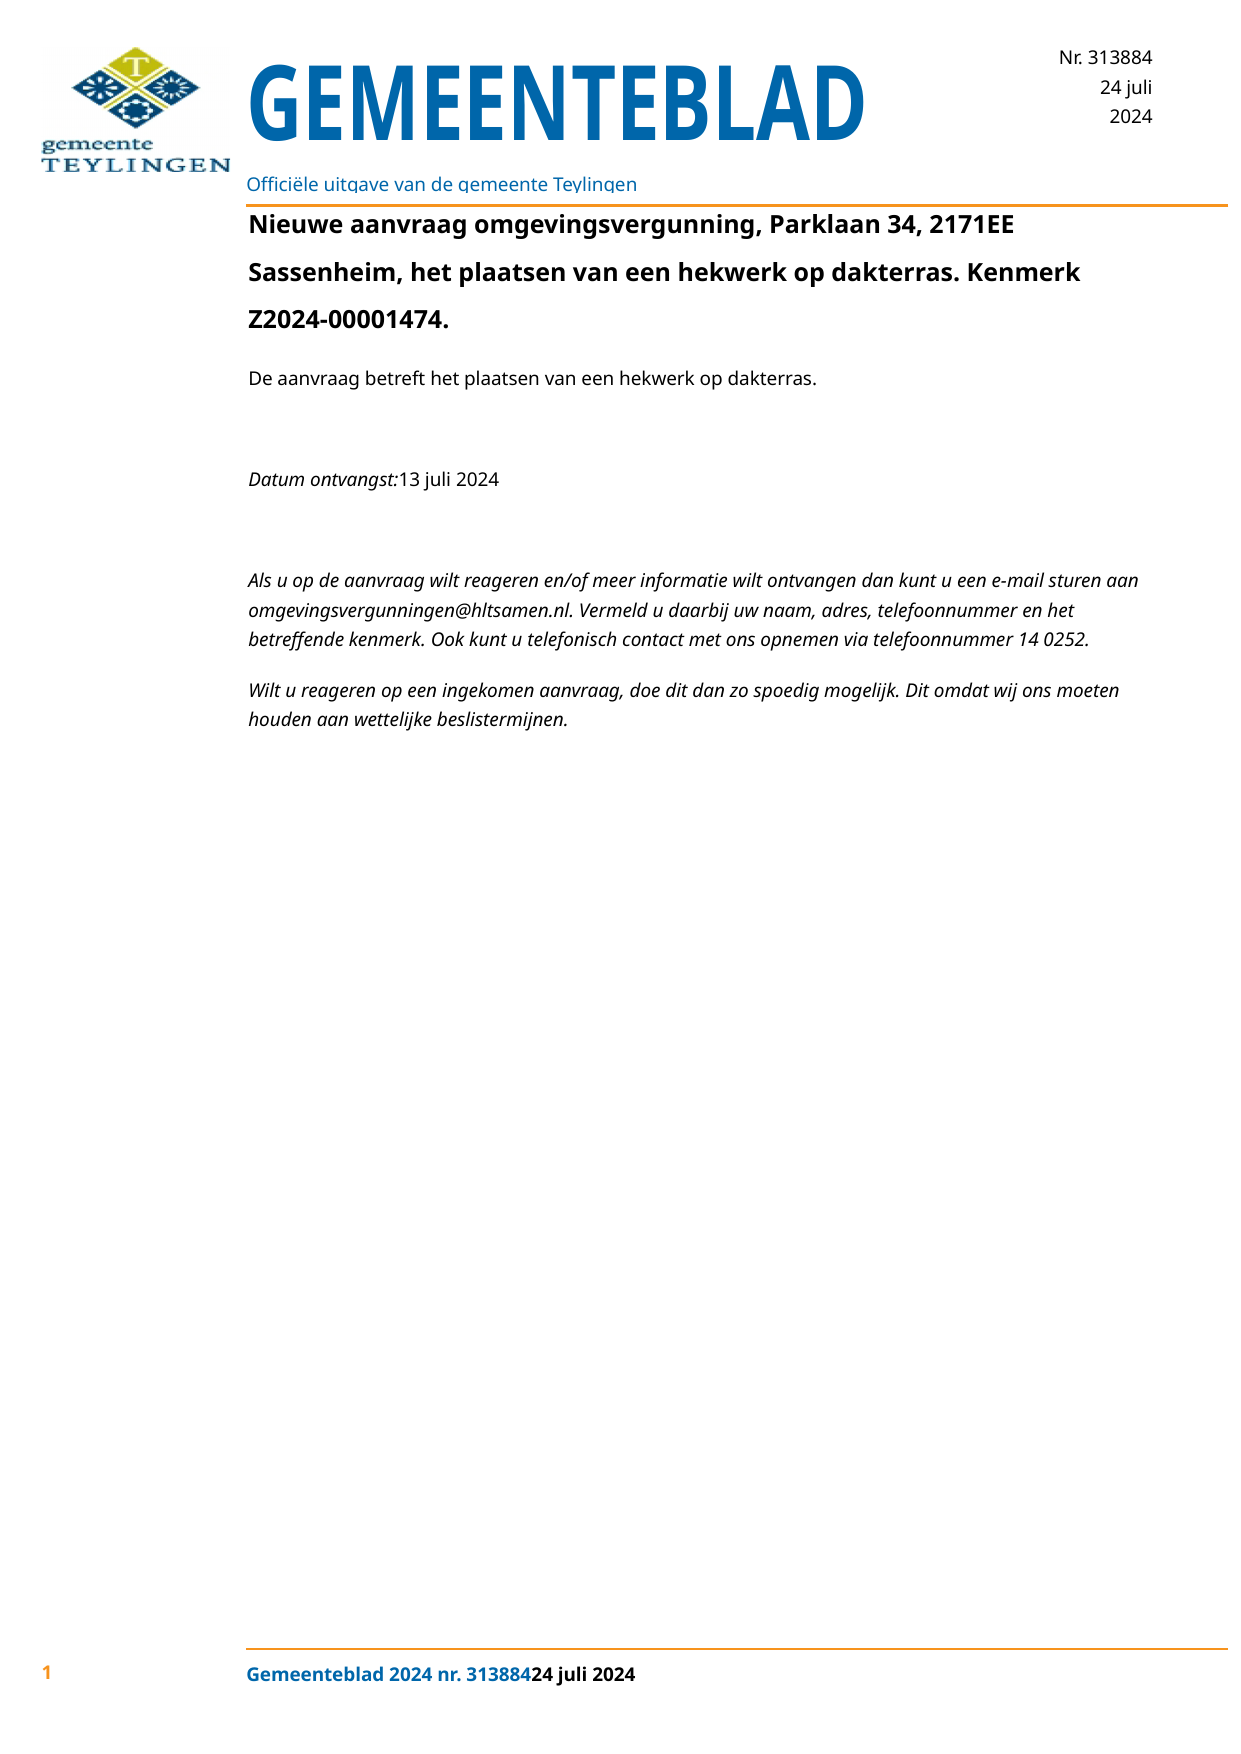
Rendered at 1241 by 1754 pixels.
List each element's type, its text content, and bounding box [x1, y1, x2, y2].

text Wilt u reageren op een ingekomen aanvraag, doe dit dan zo spoedig mogelijk. Dit omdat wij ons moeten houden aan wettelijke beslistermijnen. [248, 677, 1152, 732]
text De aanvraag betreft het plaatsen van een hekwerk op dakterras. [248, 366, 1152, 391]
text Datum ontvangst:13 juli 2024 [248, 466, 1152, 492]
text Nieuwe aanvraag omgevingsvergunning, Parklaan 34, 2171EE Sassenheim, het plaatsen van een hekwerk op dakterras. Kenmerk Z2024-00001474. [248, 207, 1152, 336]
text Als u op de aanvraag wilt reageren en/of meer informatie wilt ontvangen dan kunt u een e-mail sturen aan omgevingsvergunningen@hltsamen.nl. Vermeld u daarbij uw naam, adres, telefoonnummer en het betreffende kenmerk. Ook kunt u telefonisch contact met ons opnemen via telefoonnummer 14 0252. [248, 567, 1152, 652]
picture [41, 47, 231, 172]
